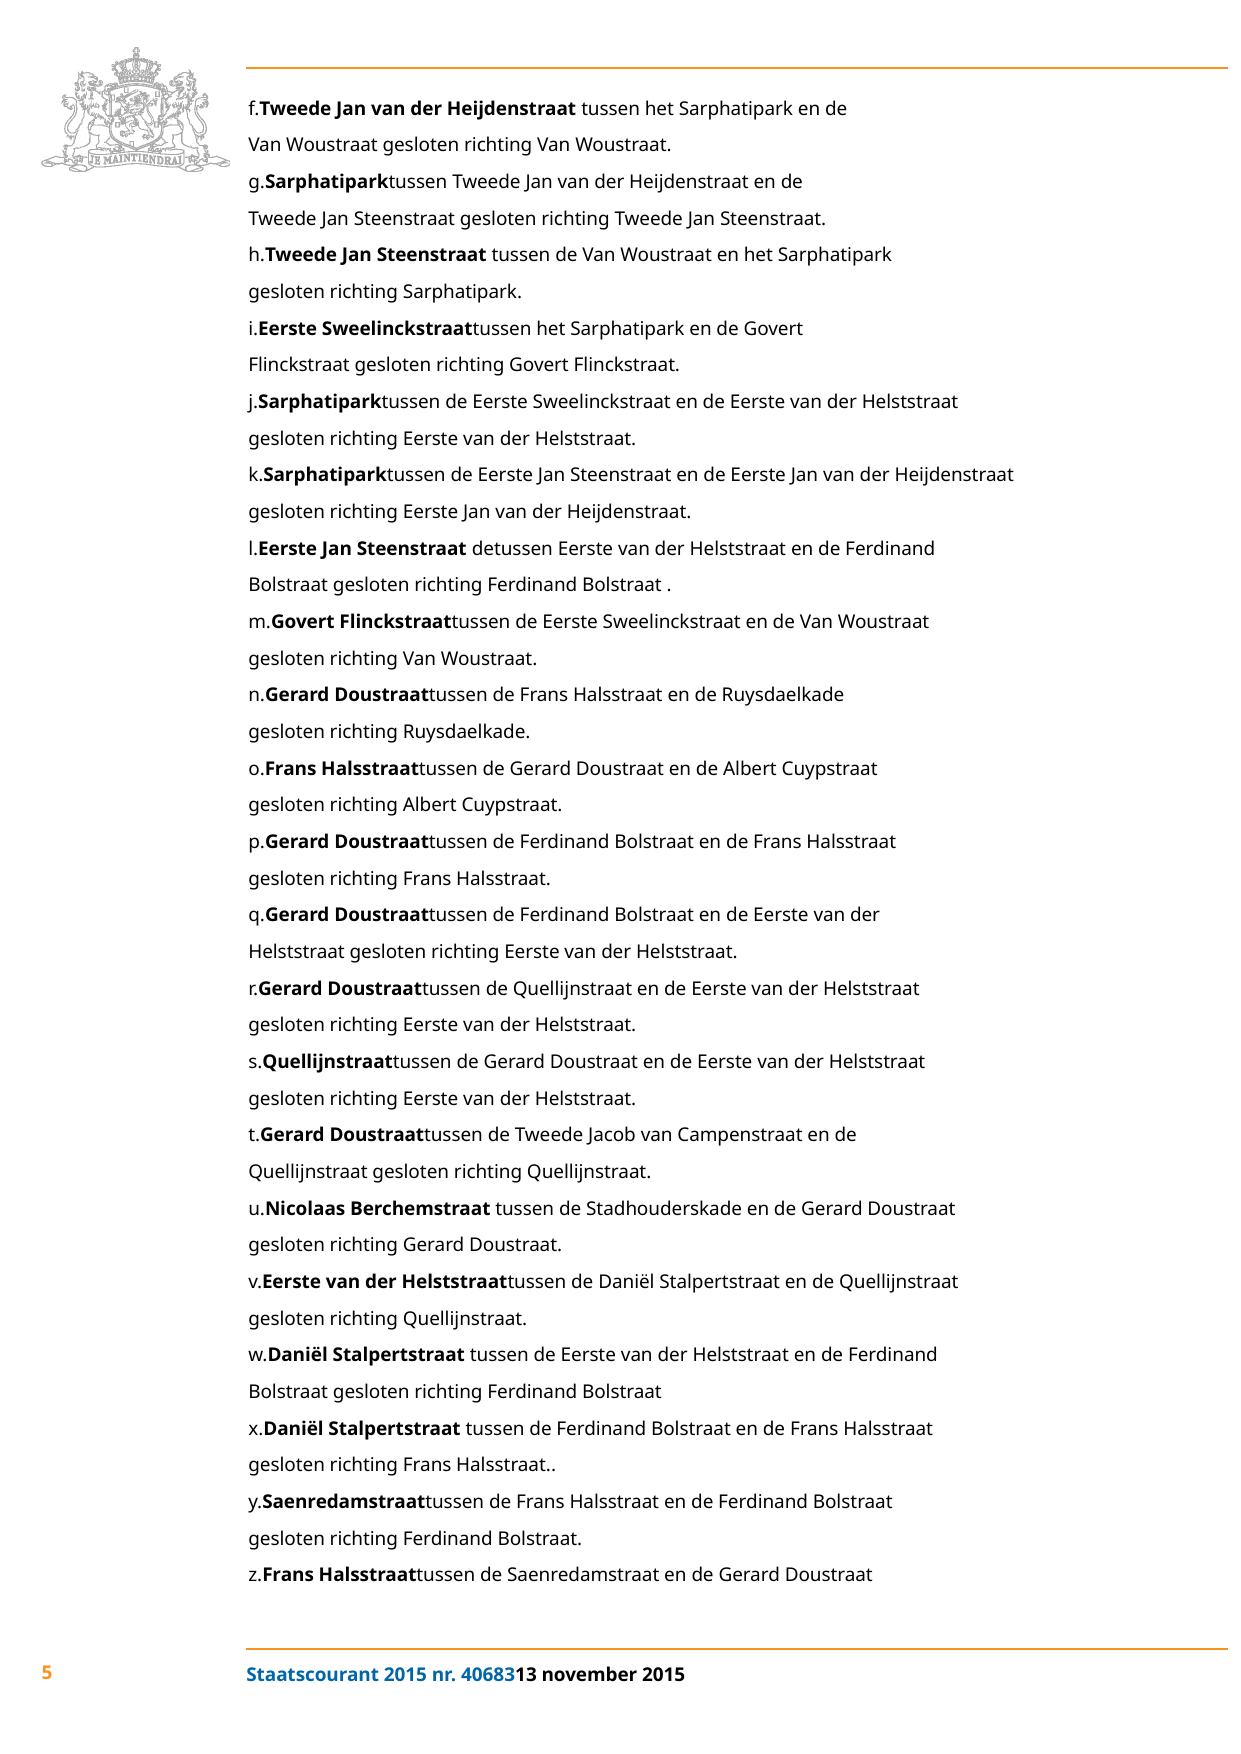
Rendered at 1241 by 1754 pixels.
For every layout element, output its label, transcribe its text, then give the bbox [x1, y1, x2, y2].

text gesloten richting Van Woustraat. [248, 645, 1152, 671]
text gesloten richting Eerste van der Helststraat. [248, 1011, 1152, 1037]
text t.Gerard Doustraattussen de Tweede Jacob van Campenstraat en de [248, 1121, 1152, 1147]
picture [41, 47, 231, 172]
text l.Eerste Jan Steenstraat detussen Eerste van der Helststraat en de Ferdinand [248, 535, 1152, 561]
text gesloten richting Frans Halsstraat.. [248, 1451, 1152, 1477]
text w.Daniël Stalpertstraat tussen de Eerste van der Helststraat en de Ferdinand [248, 1341, 1152, 1367]
text s.Quellijnstraattussen de Gerard Doustraat en de Eerste van der Helststraat [248, 1048, 1152, 1074]
text r.Gerard Doustraattussen de Quellijnstraat en de Eerste van der Helststraat [248, 975, 1152, 1001]
text o.Frans Halsstraattussen de Gerard Doustraat en de Albert Cuypstraat [248, 755, 1152, 781]
text g.Sarphatiparktussen Tweede Jan van der Heijdenstraat en de [248, 168, 1152, 194]
text gesloten richting Sarphatipark. [248, 278, 1152, 304]
text Tweede Jan Steenstraat gesloten richting Tweede Jan Steenstraat. [248, 205, 1152, 231]
text Flinckstraat gesloten richting Govert Flinckstraat. [248, 351, 1152, 377]
text gesloten richting Quellijnstraat. [248, 1305, 1152, 1331]
text gesloten richting Ferdinand Bolstraat. [248, 1525, 1152, 1551]
text Quellijnstraat gesloten richting Quellijnstraat. [248, 1158, 1152, 1184]
text z.Frans Halsstraattussen de Saenredamstraat en de Gerard Doustraat [248, 1561, 1152, 1587]
text Helststraat gesloten richting Eerste van der Helststraat. [248, 938, 1152, 964]
text f.Tweede Jan van der Heijdenstraat tussen het Sarphatipark en de [248, 95, 1152, 121]
text h.Tweede Jan Steenstraat tussen de Van Woustraat en het Sarphatipark [248, 241, 1152, 267]
text i.Eerste Sweelinckstraattussen het Sarphatipark en de Govert [248, 315, 1152, 341]
text y.Saenredamstraattussen de Frans Halsstraat en de Ferdinand Bolstraat [248, 1488, 1152, 1514]
text q.Gerard Doustraattussen de Ferdinand Bolstraat en de Eerste van der [248, 901, 1152, 927]
text k.Sarphatiparktussen de Eerste Jan Steenstraat en de Eerste Jan van der Heijdenstraat [248, 461, 1152, 487]
text Bolstraat gesloten richting Ferdinand Bolstraat . [248, 571, 1152, 597]
text gesloten richting Frans Halsstraat. [248, 865, 1152, 891]
text gesloten richting Ruysdaelkade. [248, 718, 1152, 744]
text Van Woustraat gesloten richting Van Woustraat. [248, 131, 1152, 157]
text j.Sarphatiparktussen de Eerste Sweelinckstraat en de Eerste van der Helststraat [248, 388, 1152, 414]
text gesloten richting Gerard Doustraat. [248, 1231, 1152, 1257]
text n.Gerard Doustraattussen de Frans Halsstraat en de Ruysdaelkade [248, 681, 1152, 707]
text gesloten richting Albert Cuypstraat. [248, 791, 1152, 817]
text gesloten richting Eerste Jan van der Heijdenstraat. [248, 498, 1152, 524]
text u.Nicolaas Berchemstraat tussen de Stadhouderskade en de Gerard Doustraat [248, 1195, 1152, 1221]
text m.Govert Flinckstraattussen de Eerste Sweelinckstraat en de Van Woustraat [248, 608, 1152, 634]
text gesloten richting Eerste van der Helststraat. [248, 425, 1152, 451]
text Bolstraat gesloten richting Ferdinand Bolstraat [248, 1378, 1152, 1404]
text x.Daniël Stalpertstraat tussen de Ferdinand Bolstraat en de Frans Halsstraat [248, 1415, 1152, 1441]
text p.Gerard Doustraattussen de Ferdinand Bolstraat en de Frans Halsstraat [248, 828, 1152, 854]
text gesloten richting Eerste van der Helststraat. [248, 1085, 1152, 1111]
text v.Eerste van der Helststraattussen de Daniël Stalpertstraat en de Quellijnstraat [248, 1268, 1152, 1294]
